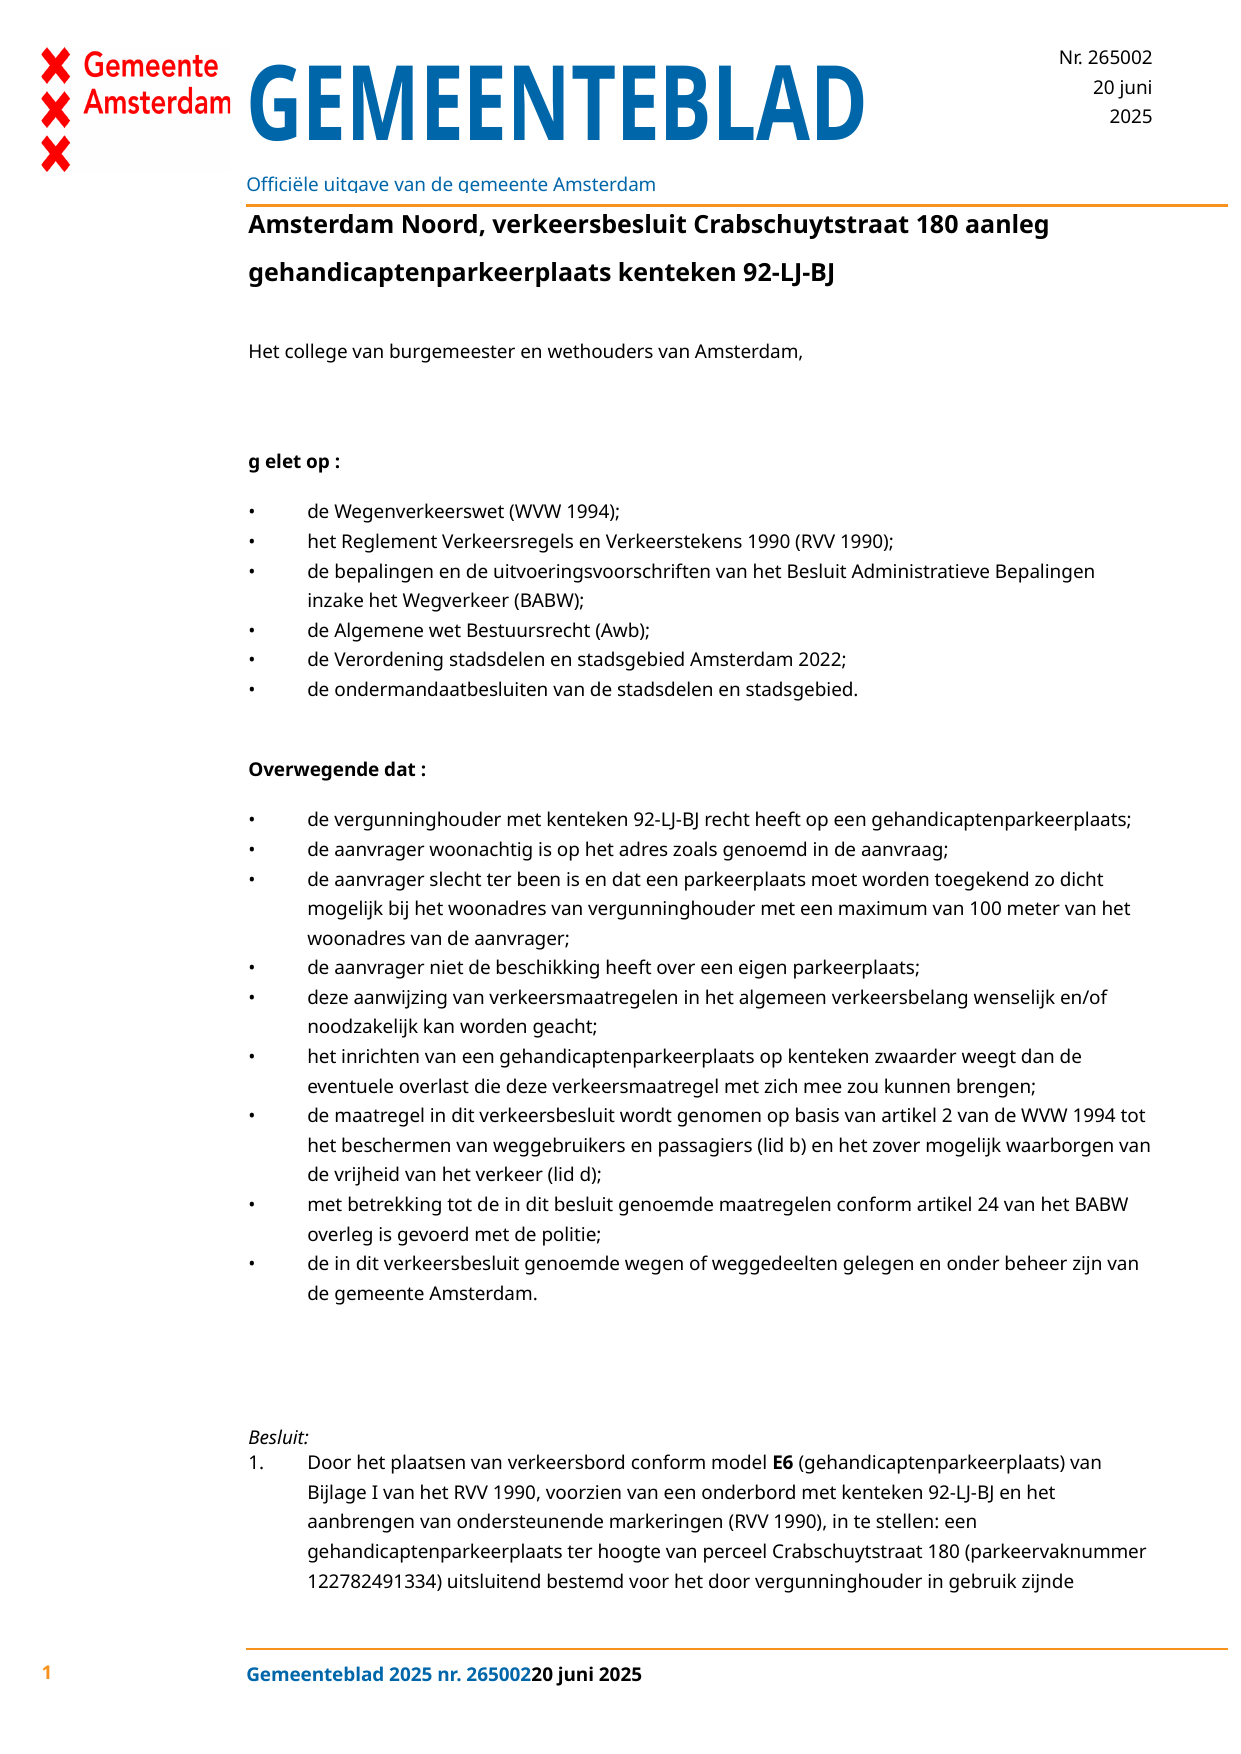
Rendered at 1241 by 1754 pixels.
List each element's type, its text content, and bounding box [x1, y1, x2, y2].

list de Algemene wet Bestuursrecht (Awb); [248, 617, 1152, 643]
list de in dit verkeersbesluit genoemde wegen of weggedeelten gelegen en onder beheer zijn van de gemeente Amsterdam. [248, 1250, 1152, 1306]
list de aanvrager slecht ter been is en dat een parkeerplaats moet worden toegekend zo dicht mogelijk bij het woonadres van vergunninghouder met een maximum van 100 meter van het woonadres van de aanvrager; [248, 866, 1152, 951]
text Overwegende dat : [248, 756, 1152, 782]
list het Reglement Verkeersregels en Verkeerstekens 1990 (RVV 1990); [248, 528, 1152, 554]
list de aanvrager niet de beschikking heeft over een eigen parkeerplaats; [248, 954, 1152, 980]
text Amsterdam Noord, verkeersbesluit Crabschuytstraat 180 aanleg gehandicaptenparkeerplaats kenteken 92-LJ-BJ [248, 207, 1152, 288]
list het inrichten van een gehandicaptenparkeerplaats op kenteken zwaarder weegt dan de eventuele overlast die deze verkeersmaatregel met zich mee zou kunnen brengen; [248, 1043, 1152, 1098]
picture [41, 47, 231, 172]
list met betrekking tot de in dit besluit genoemde maatregelen conform artikel 24 van het BABW overleg is gevoerd met de politie; [248, 1191, 1152, 1246]
list de Verordening stadsdelen en stadsgebied Amsterdam 2022; [248, 647, 1152, 672]
list de Wegenverkeerswet (WVW 1994); [248, 499, 1152, 524]
text g elet op : [248, 448, 1152, 474]
list de aanvrager woonachtig is op het adres zoals genoemd in de aanvraag; [248, 836, 1152, 862]
list de ondermandaatbesluiten van de stadsdelen en stadsgebied. [248, 676, 1152, 702]
list de maatregel in dit verkeersbesluit wordt genomen op basis van artikel 2 van de WVW 1994 tot het beschermen van weggebruikers en passagiers (lid b) en het zover mogelijk waarborgen van de vrijheid van het verkeer (lid d); [248, 1102, 1152, 1187]
list de vergunninghouder met kenteken 92-LJ-BJ recht heeft op een gehandicaptenparkeerplaats; [248, 807, 1152, 832]
list Door het plaatsen van verkeersbord conform model E6 (gehandicaptenparkeerplaats) van Bijlage I van het RVV 1990, voorzien van een onderbord met kenteken 92-LJ-BJ en het aanbrengen van ondersteunende markeringen (RVV 1990), in te stellen: een gehandicaptenparkeerplaats ter hoogte van perceel Crabschuytstraat 180 (parkeervaknummer 122782491334) uitsluitend bestemd voor het door vergunninghouder in gebruik zijnde [248, 1449, 1152, 1594]
list de bepalingen en de uitvoeringsvoorschriften van het Besluit Administratieve Bepalingen inzake het Wegverkeer (BABW); [248, 558, 1152, 613]
text Besluit: [248, 1424, 1152, 1449]
text Het college van burgemeester en wethouders van Amsterdam, [248, 339, 1152, 364]
list deze aanwijzing van verkeersmaatregelen in het algemeen verkeersbelang wenselijk en/of noodzakelijk kan worden geacht; [248, 984, 1152, 1039]
